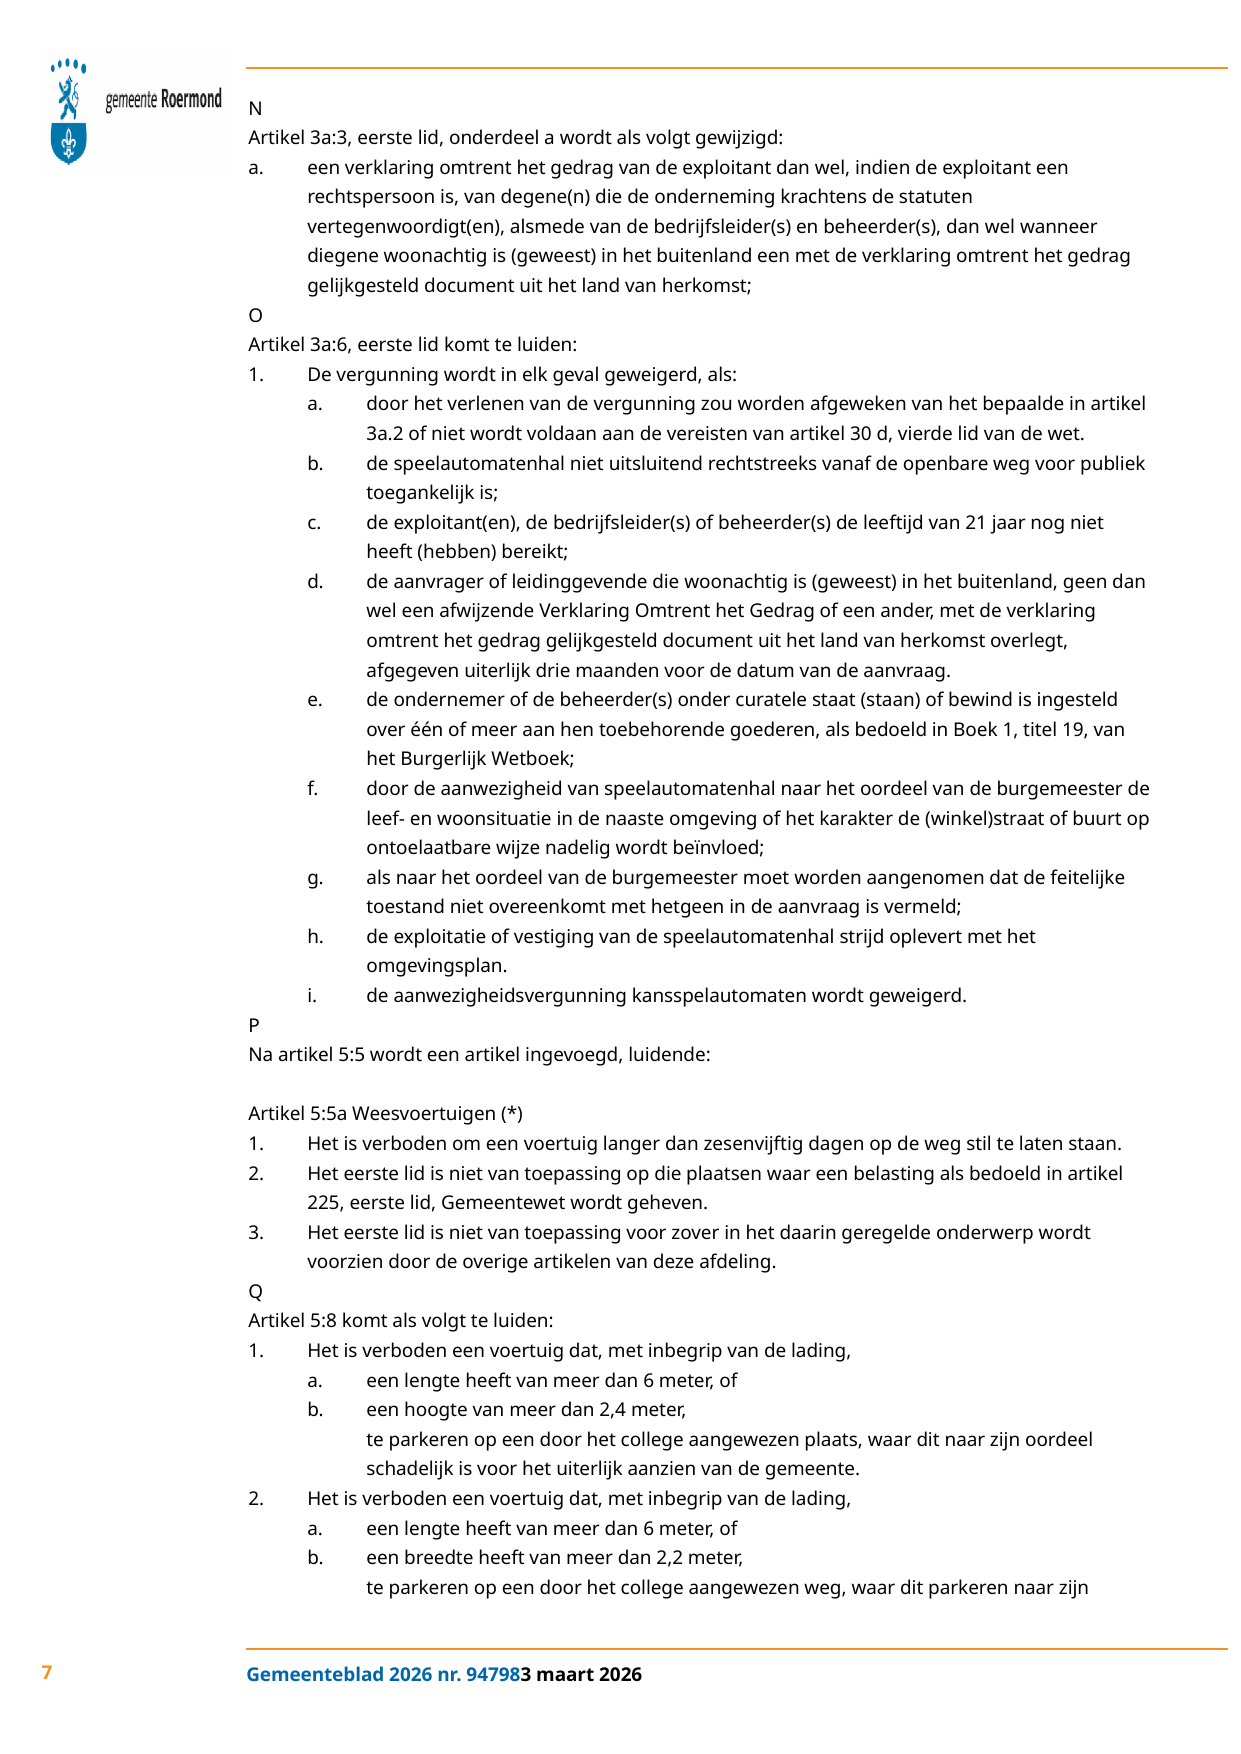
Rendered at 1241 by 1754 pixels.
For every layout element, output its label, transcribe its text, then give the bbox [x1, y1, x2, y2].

list door de aanwezigheid van speelautomatenhal naar het oordeel van de burgemeester de leef- en woonsituatie in de naaste omgeving of het karakter de (winkel)straat of buurt op ontoelaatbare wijze nadelig wordt beïnvloed; [307, 775, 1152, 860]
list de exploitatie of vestiging van de speelautomatenhal strijd oplevert met het omgevingsplan. [307, 923, 1152, 978]
list Het eerste lid is niet van toepassing op die plaatsen waar een belasting als bedoeld in artikel 225, eerste lid, Gemeentewet wordt geheven. [248, 1160, 1152, 1215]
list De vergunning wordt in elk geval geweigerd, als: [248, 361, 1152, 387]
text N [248, 95, 1152, 121]
text Artikel 5:8 komt als volgt te luiden: [248, 1308, 1152, 1333]
text O [248, 302, 1152, 328]
list Het is verboden een voertuig dat, met inbegrip van de lading, [248, 1485, 1152, 1511]
list een lengte heeft van meer dan 6 meter, of [307, 1367, 1152, 1393]
list te parkeren op een door het college aangewezen weg, waar dit parkeren naar zijn [307, 1574, 1152, 1600]
text Na artikel 5:5 wordt een artikel ingevoegd, luidende: [248, 1041, 1152, 1067]
text Artikel 5:5a Weesvoertuigen (*) [248, 1101, 1152, 1126]
text Artikel 3a:6, eerste lid komt te luiden: [248, 331, 1152, 357]
text P [248, 1012, 1152, 1038]
list de exploitant(en), de bedrijfsleider(s) of beheerder(s) de leeftijd van 21 jaar nog niet heeft (hebben) bereikt; [307, 509, 1152, 564]
list een hoogte van meer dan 2,4 meter, [307, 1396, 1152, 1422]
list een verklaring omtrent het gedrag van de exploitant dan wel, indien de exploitant een rechtspersoon is, van degene(n) die de onderneming krachtens de statuten vertegenwoordigt(en), alsmede van de bedrijfsleider(s) en beheerder(s), dan wel wanneer diegene woonachtig is (geweest) in het buitenland een met de verklaring omtrent het gedrag gelijkgesteld document uit het land van herkomst; [248, 154, 1152, 298]
list de aanwezigheidsvergunning kansspelautomaten wordt geweigerd. [307, 982, 1152, 1008]
list te parkeren op een door het college aangewezen plaats, waar dit naar zijn oordeel schadelijk is voor het uiterlijk aanzien van de gemeente. [307, 1426, 1152, 1481]
list de aanvrager of leidinggevende die woonachtig is (geweest) in het buitenland, geen dan wel een afwijzende Verklaring Omtrent het Gedrag of een ander, met de verklaring omtrent het gedrag gelijkgesteld document uit het land van herkomst overlegt, afgegeven uiterlijk drie maanden voor de datum van de aanvraag. [307, 568, 1152, 683]
list de speelautomatenhal niet uitsluitend rechtstreeks vanaf de openbare weg voor publiek toegankelijk is; [307, 450, 1152, 505]
list Het eerste lid is niet van toepassing voor zover in het daarin geregelde onderwerp wordt voorzien door de overige artikelen van deze afdeling. [248, 1219, 1152, 1274]
list een breedte heeft van meer dan 2,2 meter, [307, 1544, 1152, 1570]
list Het is verboden een voertuig dat, met inbegrip van de lading, [248, 1337, 1152, 1363]
list door het verlenen van de vergunning zou worden afgeweken van het bepaalde in artikel 3a.2 of niet wordt voldaan aan de vereisten van artikel 30 d, vierde lid van de wet. [307, 391, 1152, 446]
list als naar het oordeel van de burgemeester moet worden aangenomen dat de feitelijke toestand niet overeenkomt met hetgeen in de aanvraag is vermeld; [307, 864, 1152, 919]
text Q [248, 1278, 1152, 1304]
list een lengte heeft van meer dan 6 meter, of [307, 1515, 1152, 1541]
list de ondernemer of de beheerder(s) onder curatele staat (staan) of bewind is ingesteld over één of meer aan hen toebehorende goederen, als bedoeld in Boek 1, titel 19, van het Burgerlijk Wetboek; [307, 686, 1152, 771]
picture [41, 47, 231, 172]
text Artikel 3a:3, eerste lid, onderdeel a wordt als volgt gewijzigd: [248, 124, 1152, 150]
list Het is verboden om een voertuig langer dan zesenvijftig dagen op de weg stil te laten staan. [248, 1130, 1152, 1156]
